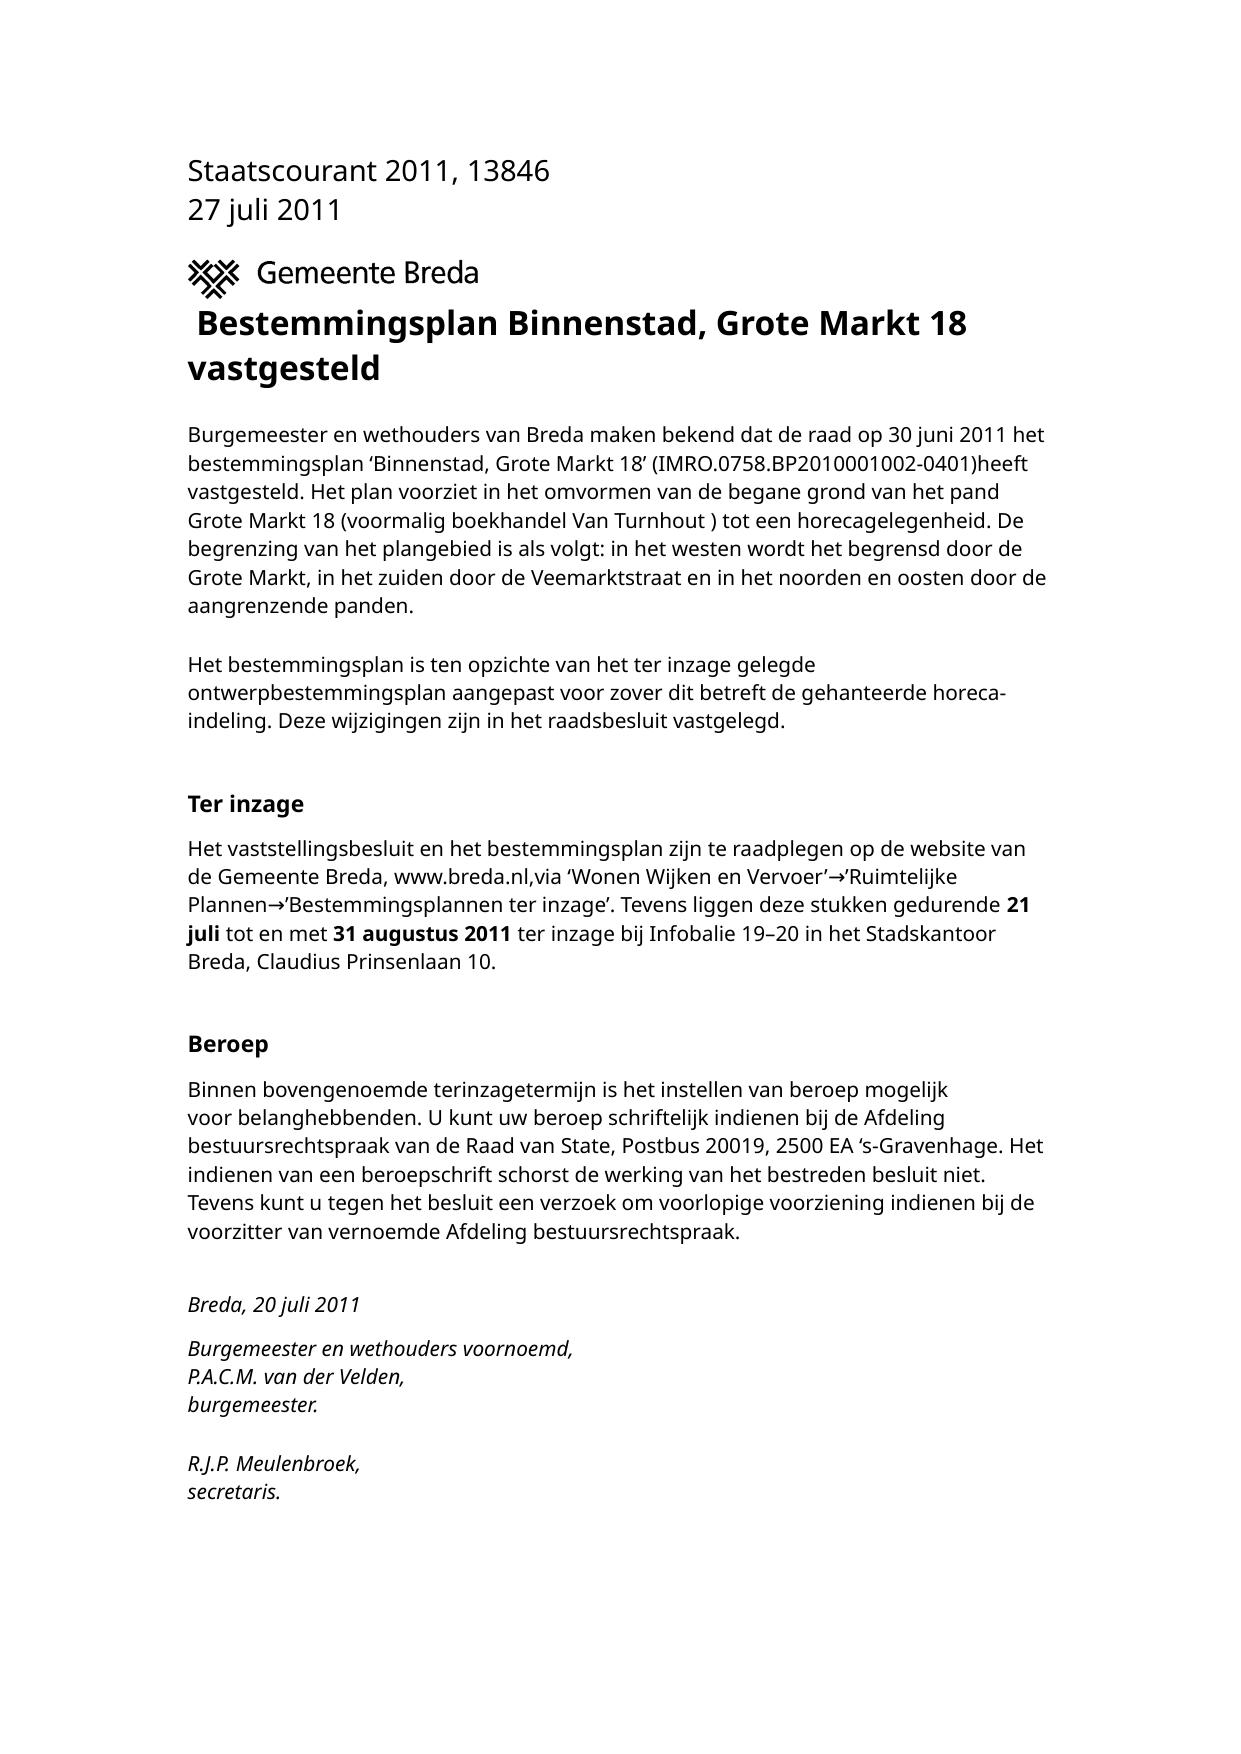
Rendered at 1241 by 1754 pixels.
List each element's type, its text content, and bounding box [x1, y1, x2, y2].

picture [187, 258, 484, 300]
text Staatscourant 2011, 13846 [187, 150, 1053, 190]
text R.J.P. Meulenbroek, [187, 1449, 1053, 1477]
text Breda, 20 juli 2011 [187, 1290, 1053, 1319]
text 27 juli 2011 [187, 190, 1053, 229]
text Burgemeester en wethouders van Breda maken bekend dat de raad op 30 juni 2011 het bestemmingsplan ‘Binnenstad, Grote Markt 18’ (IMRO.0758.BP2010001002-0401)heeft vastgesteld. Het plan voorziet in het omvormen van de begane grond van het pand Grote Markt 18 (voormalig boekhandel Van Turnhout ) tot een horecagelegenheid. De begrenzing van het plangebied is als volgt: in het westen wordt het begrensd door de Grote Markt, in het zuiden door de Veemarktstraat en in het noorden en oosten door de aangrenzende panden. [187, 421, 1053, 620]
text secretaris. [187, 1477, 1053, 1506]
text burgemeester. [187, 1391, 1053, 1419]
text P.A.C.M. van der Velden, [187, 1362, 1053, 1391]
text Binnen bovengenoemde terinzagetermijn is het instellen van beroep mogelijk voor belanghebbenden. U kunt uw beroep schriftelijk indienen bij de Afdeling bestuursrechtspraak van de Raad van State, Postbus 20019, 2500 EA ‘s-Gravenhage. Het indienen van een beroepschrift schorst de werking van het bestreden besluit niet. Tevens kunt u tegen het besluit een verzoek om voorlopige voorziening indienen bij de voorzitter van vernoemde Afdeling bestuursrechtspraak. [187, 1075, 1053, 1245]
subtitle Beroep [187, 1028, 1053, 1060]
subtitle Ter inzage [187, 787, 1053, 819]
text Het vaststellingsbesluit en het bestemmingsplan zijn te raadplegen op de website van de Gemeente Breda, www.breda.nl,via ‘Wonen Wijken en Vervoer’→’Ruimtelijke Plannen→’Bestemmingsplannen ter inzage’. Tevens liggen deze stukken gedurende 21 juli tot en met 31 augustus 2011 ter inzage bij Infobalie 19–20 in het Stadskantoor Breda, Claudius Prinsenlaan 10. [187, 834, 1053, 976]
text Burgemeester en wethouders voornoemd, [187, 1334, 1053, 1362]
text Het bestemmingsplan is ten opzichte van het ter inzage gelegde ontwerpbestemmingsplan aangepast voor zover dit betreft de gehanteerde horeca-indeling. Deze wijzigingen zijn in het raadsbesluit vastgelegd. [187, 650, 1053, 735]
subtitle Bestemmingsplan Binnenstad, Grote Markt 18 vastgesteld [187, 271, 1053, 391]
